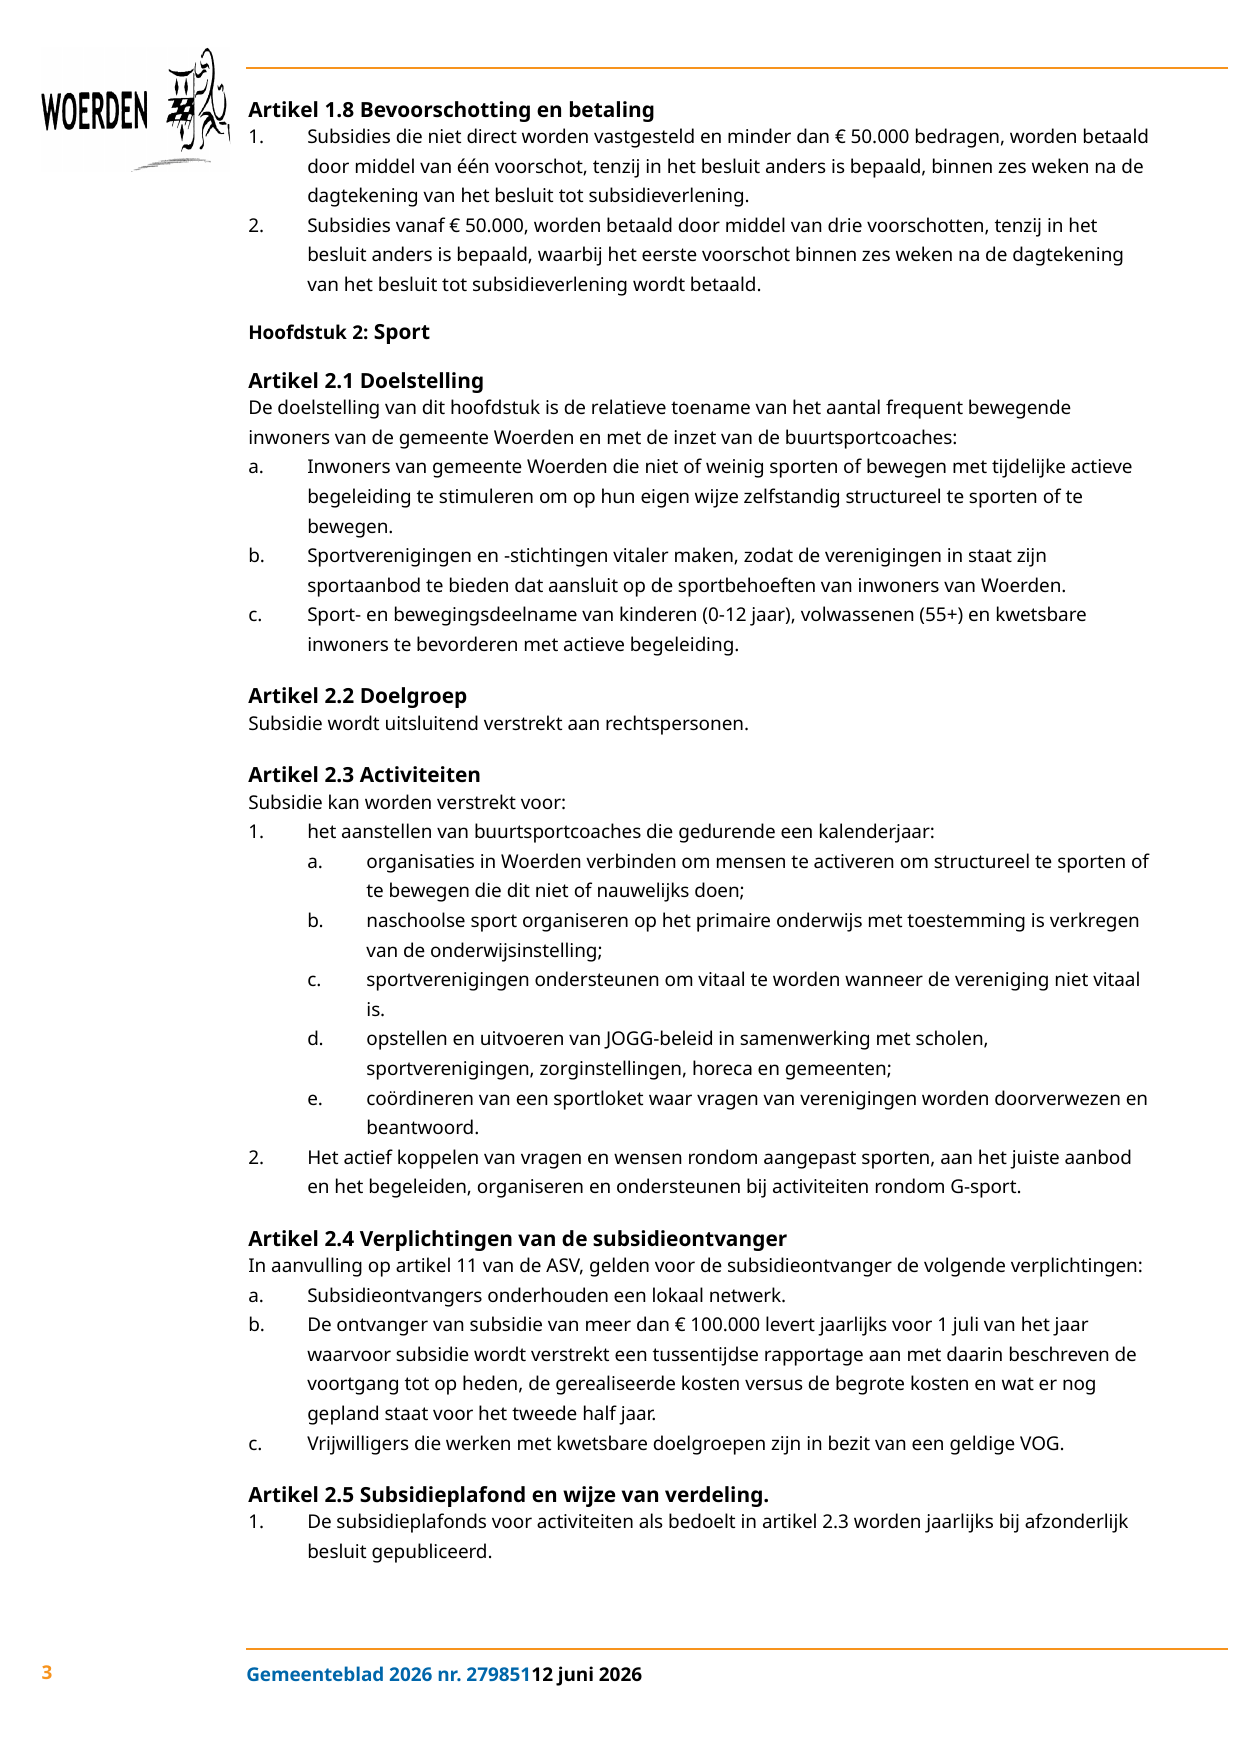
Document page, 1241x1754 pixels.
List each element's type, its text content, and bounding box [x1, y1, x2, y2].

text Artikel 2.5 Subsidieplafond en wijze van verdeling. [248, 1480, 1152, 1509]
text Subsidie wordt uitsluitend verstrekt aan rechtspersonen. [248, 710, 1152, 736]
list Subsidies die niet direct worden vastgesteld en minder dan € 50.000 bedragen, worden betaald door middel van één voorschot, tenzij in het besluit anders is bepaald, binnen zes weken na de dagtekening van het besluit tot subsidieverlening. [248, 123, 1152, 208]
text Artikel 2.2 Doelgroep [248, 682, 1152, 710]
list opstellen en uitvoeren van JOGG-beleid in samenwerking met scholen, sportverenigingen, zorginstellingen, horeca en gemeenten; [307, 1026, 1152, 1081]
list naschoolse sport organiseren op het primaire onderwijs met toestemming is verkregen van de onderwijsinstelling; [307, 907, 1152, 962]
list Sport- en bewegingsdeelname van kinderen (0-12 jaar), volwassenen (55+) en kwetsbare inwoners te bevorderen met actieve begeleiding. [248, 602, 1152, 657]
text De doelstelling van dit hoofdstuk is de relatieve toename van het aantal frequent bewegende inwoners van de gemeente Woerden en met de inzet van de buurtsportcoaches: [248, 394, 1152, 450]
list Inwoners van gemeente Woerden die niet of weinig sporten of bewegen met tijdelijke actieve begeleiding te stimuleren om op hun eigen wijze zelfstandig structureel te sporten of te bewegen. [248, 454, 1152, 538]
list Vrijwilligers die werken met kwetsbare doelgroepen zijn in bezit van een geldige VOG. [248, 1430, 1152, 1456]
list De subsidieplafonds voor activiteiten als bedoelt in artikel 2.3 worden jaarlijks bij afzonderlijk besluit gepubliceerd. [248, 1509, 1152, 1564]
list Subsidieontvangers onderhouden een lokaal netwerk. [248, 1282, 1152, 1308]
list het aanstellen van buurtsportcoaches die gedurende een kalenderjaar: [248, 818, 1152, 844]
text In aanvulling op artikel 11 van de ASV, gelden voor de subsidieontvanger de volgende verplichtingen: [248, 1252, 1152, 1278]
list Het actief koppelen van vragen en wensen rondom aangepast sporten, aan het juiste aanbod en het begeleiden, organiseren en ondersteunen bij activiteiten rondom G-sport. [248, 1144, 1152, 1199]
text Artikel 2.4 Verplichtingen van de subsidieontvanger [248, 1224, 1152, 1252]
text Artikel 2.1 Doelstelling [248, 366, 1152, 394]
text Artikel 1.8 Bevoorschotting en betaling [248, 95, 1152, 123]
text Subsidie kan worden verstrekt voor: [248, 789, 1152, 814]
picture [41, 47, 231, 172]
list coördineren van een sportloket waar vragen van verenigingen worden doorverwezen en beantwoord. [307, 1085, 1152, 1140]
list Sportverenigingen en -stichtingen vitaler maken, zodat de verenigingen in staat zijn sportaanbod te bieden dat aansluit op de sportbehoeften van inwoners van Woerden. [248, 542, 1152, 598]
text Artikel 2.3 Activiteiten [248, 760, 1152, 789]
list De ontvanger van subsidie van meer dan € 100.000 levert jaarlijks voor 1 juli van het jaar waarvoor subsidie wordt verstrekt een tussentijdse rapportage aan met daarin beschreven de voortgang tot op heden, de gerealiseerde kosten versus de begrote kosten en wat er nog gepland staat voor het tweede half jaar. [248, 1311, 1152, 1426]
list sportverenigingen ondersteunen om vitaal te worden wanneer de vereniging niet vitaal is. [307, 966, 1152, 1022]
list Subsidies vanaf € 50.000, worden betaald door middel van drie voorschotten, tenzij in het besluit anders is bepaald, waarbij het eerste voorschot binnen zes weken na de dagtekening van het besluit tot subsidieverlening wordt betaald. [248, 212, 1152, 297]
text Hoofdstuk 2: Sport [248, 317, 1152, 345]
list organisaties in Woerden verbinden om mensen te activeren om structureel te sporten of te bewegen die dit niet of nauwelijks doen; [307, 848, 1152, 903]
